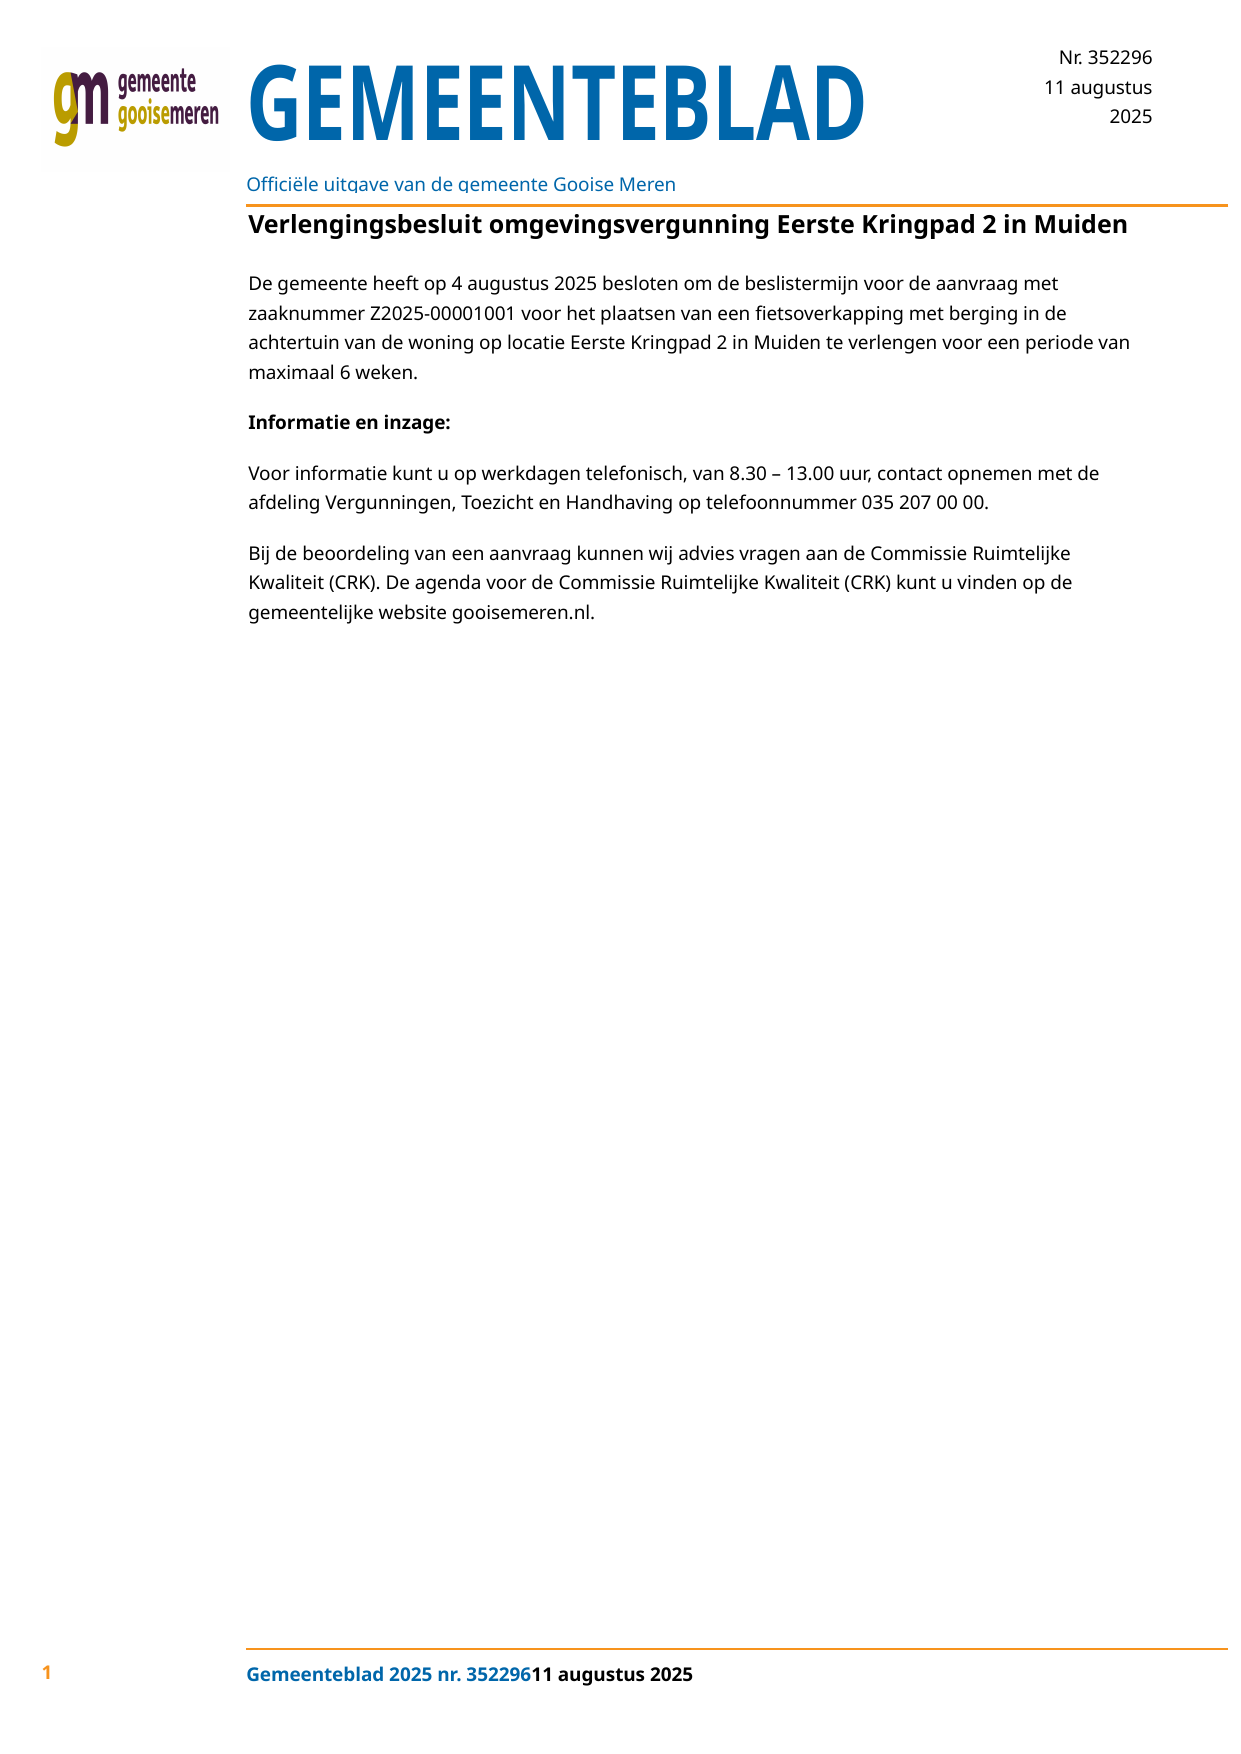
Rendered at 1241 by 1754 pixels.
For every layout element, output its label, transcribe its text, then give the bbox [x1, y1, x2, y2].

text Informatie en inzage: [248, 409, 1152, 435]
text De gemeente heeft op 4 augustus 2025 besloten om de beslistermijn voor de aanvraag met zaaknummer Z2025-00001001 voor het plaatsen van een fietsoverkapping met berging in de achtertuin van de woning op locatie Eerste Kringpad 2 in Muiden te verlengen voor een periode van maximaal 6 weken. [248, 270, 1152, 385]
text Bij de beoordeling van een aanvraag kunnen wij advies vragen aan de Commissie Ruimtelijke Kwaliteit (CRK). De agenda voor de Commissie Ruimtelijke Kwaliteit (CRK) kunt u vinden op de gemeentelijke website gooisemeren.nl. [248, 540, 1152, 625]
picture [41, 47, 231, 172]
text Verlengingsbesluit omgevingsvergunning Eerste Kringpad 2 in Muiden [248, 207, 1152, 241]
text Voor informatie kunt u op werkdagen telefonisch, van 8.30 – 13.00 uur, contact opnemen met de afdeling Vergunningen, Toezicht en Handhaving op telefoonnummer 035 207 00 00. [248, 460, 1152, 515]
